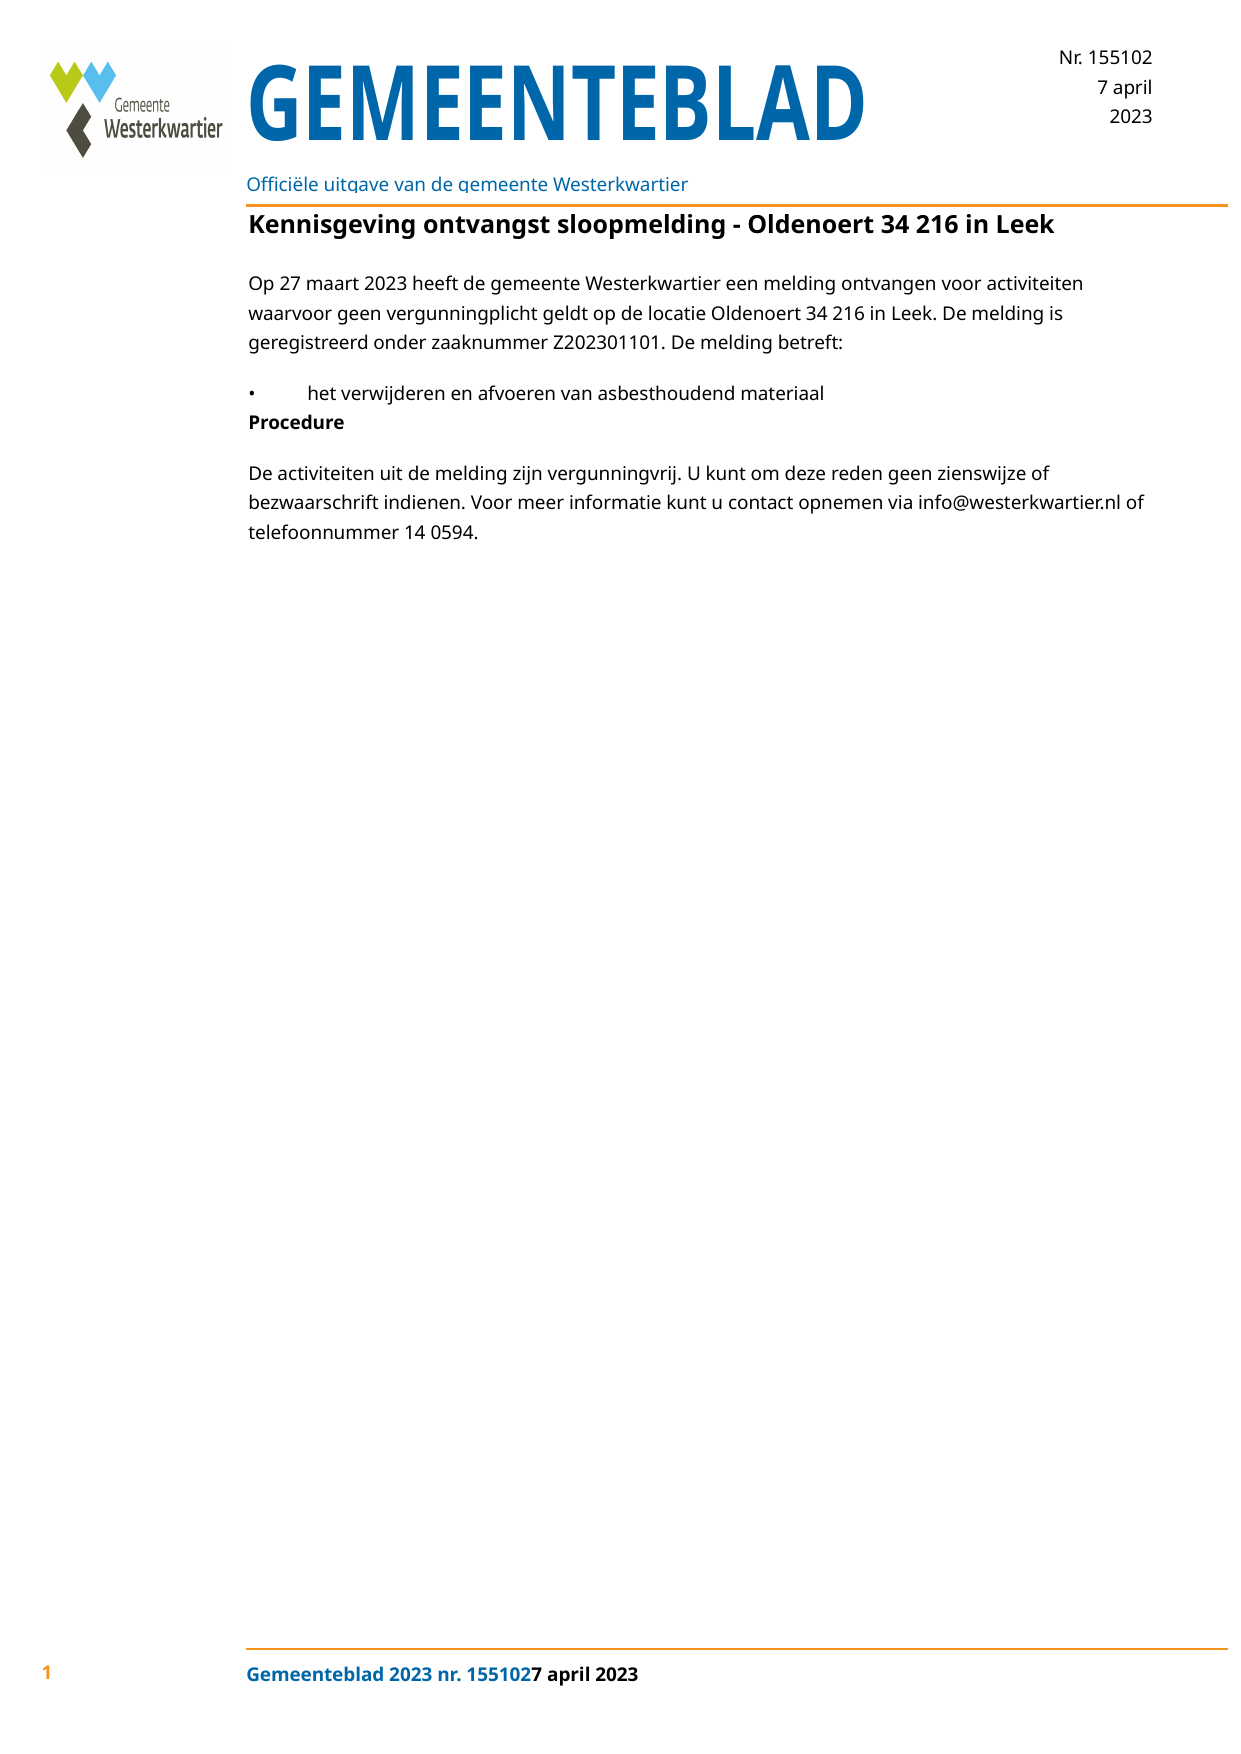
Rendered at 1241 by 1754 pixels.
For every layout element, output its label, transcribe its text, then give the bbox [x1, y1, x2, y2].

picture [41, 47, 231, 172]
list het verwijderen en afvoeren van asbesthoudend materiaal [248, 380, 1152, 406]
text De activiteiten uit de melding zijn vergunningvrij. U kunt om deze reden geen zienswijze of bezwaarschrift indienen. Voor meer informatie kunt u contact opnemen via info@westerkwartier.nl of telefoonnummer 14 0594. [248, 460, 1152, 545]
text Kennisgeving ontvangst sloopmelding - Oldenoert 34 216 in Leek [248, 207, 1152, 241]
text Procedure [248, 409, 1152, 435]
text Op 27 maart 2023 heeft de gemeente Westerkwartier een melding ontvangen voor activiteiten waarvoor geen vergunningplicht geldt op de locatie Oldenoert 34 216 in Leek. De melding is geregistreerd onder zaaknummer Z202301101. De melding betreft: [248, 270, 1152, 355]
